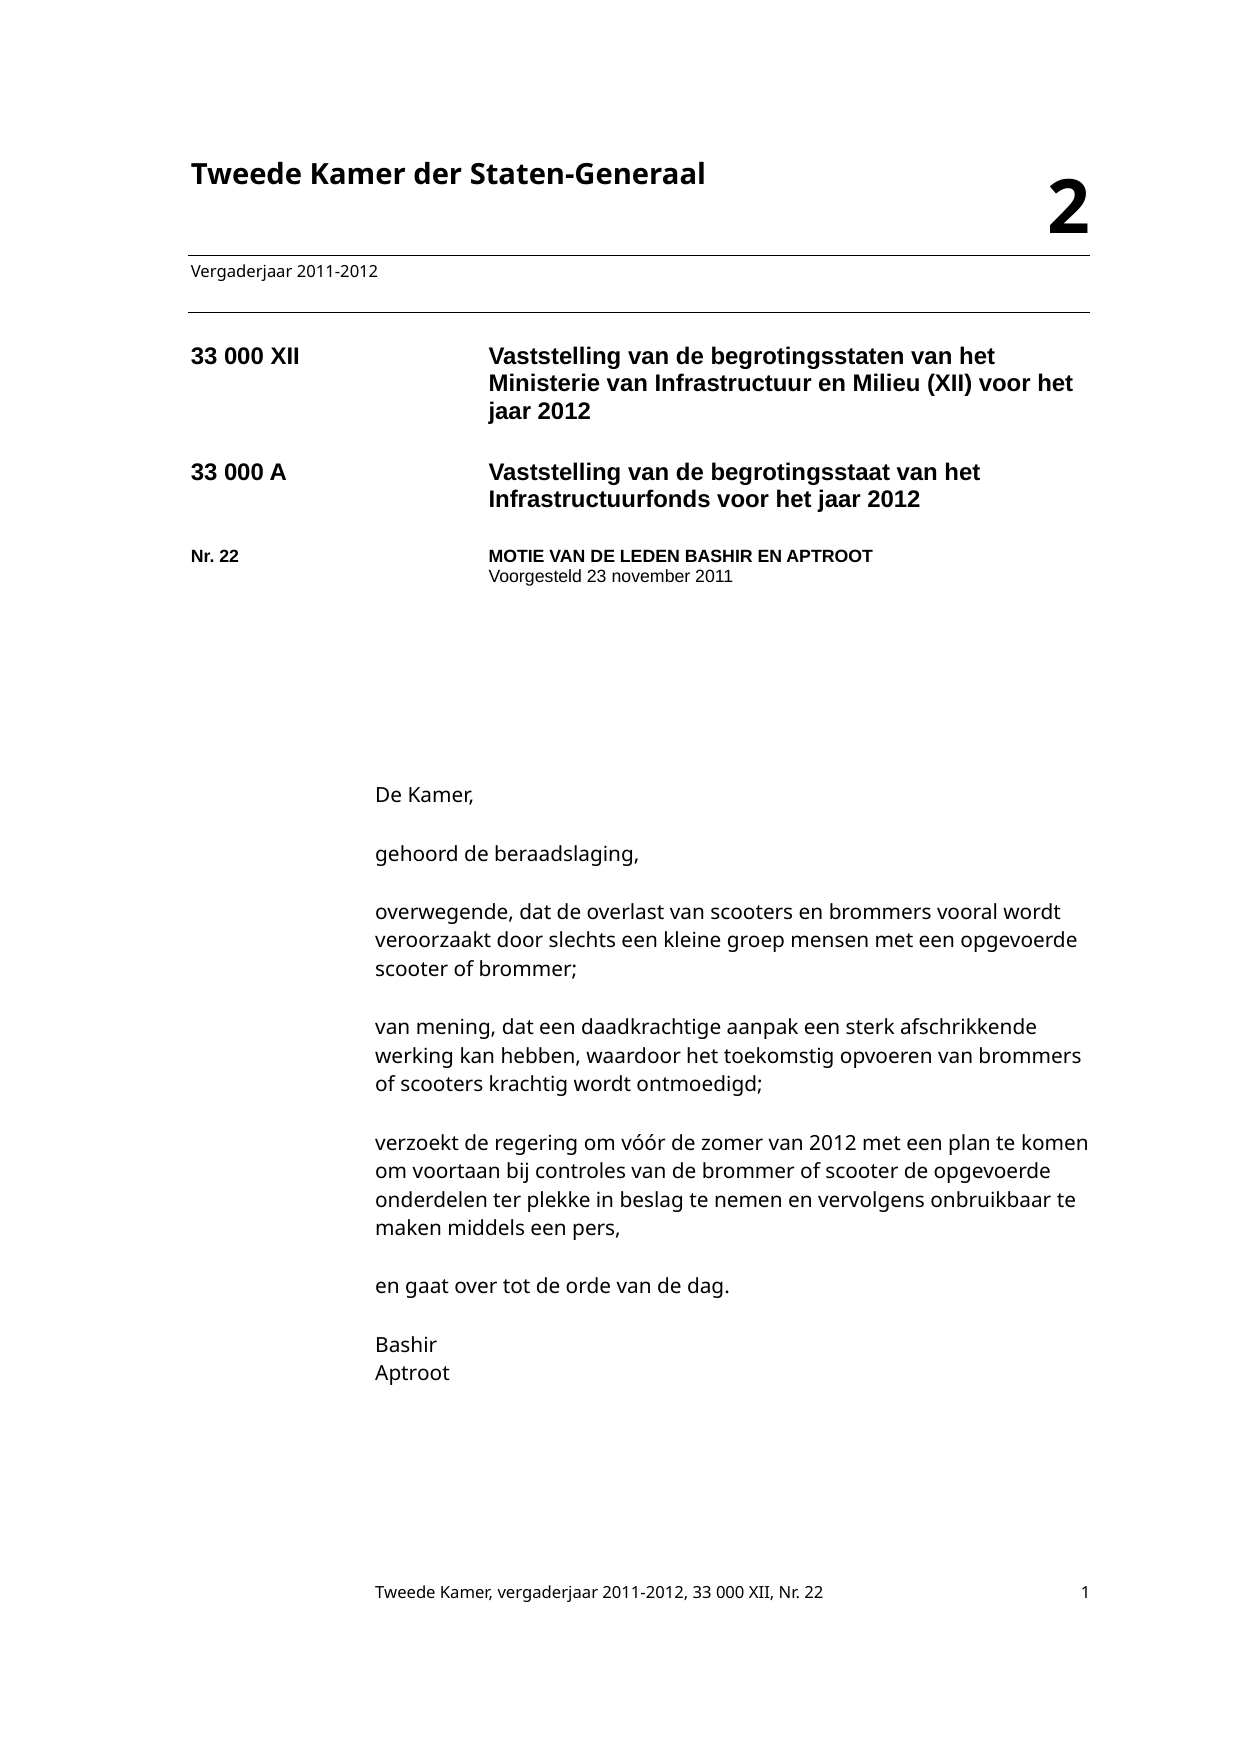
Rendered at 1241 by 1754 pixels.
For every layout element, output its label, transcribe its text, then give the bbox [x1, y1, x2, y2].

text van mening, dat een daadkrachtige aanpak een sterk afschrikkende werking kan hebben, waardoor het toekomstig opvoeren van brommers of scooters krachtig wordt ontmoedigd; [375, 1012, 1090, 1098]
table_header Tweede Kamer der Staten-Generaal [188, 150, 909, 255]
table_cell MOTIE VAN DE LEDEN BASHIR EN APTROOT Voorgesteld 23 november 2011 [485, 543, 1090, 662]
table_cell 33 000 A [188, 455, 485, 543]
table_cell [485, 313, 1090, 339]
table_header 2 [910, 150, 1090, 255]
text en gaat over tot de orde van de dag. [375, 1272, 1090, 1300]
table_cell Vaststelling van de begrotingsstaat van het Infrastructuurfonds voor het jaar 2012 [485, 455, 1090, 543]
table_cell Vaststelling van de begrotingsstaten van het Ministerie van Infrastructuur en Milieu (XII) voor het jaar 2012 [485, 339, 1090, 454]
table_cell [188, 313, 485, 339]
table_cell Nr. 22 [188, 543, 485, 662]
text Aptroot [375, 1358, 1090, 1387]
text Bashir [375, 1330, 1090, 1358]
text overwegende, dat de overlast van scooters en brommers vooral wordt veroorzaakt door slechts een kleine groep mensen met een opgevoerde scooter of brommer; [375, 897, 1090, 982]
table_cell Vergaderjaar 2011-2012 [188, 256, 485, 312]
table_cell 33 000 XII [188, 339, 485, 454]
text De Kamer, [375, 780, 1090, 809]
table_cell [485, 256, 1090, 312]
text gehoord de beraadslaging, [375, 839, 1090, 867]
text verzoekt de regering om vóór de zomer van 2012 met een plan te komen om voortaan bij controles van de brommer of scooter de opgevoerde onderdelen ter plekke in beslag te nemen en vervolgens onbruikbaar te maken middels een pers, [375, 1128, 1090, 1242]
